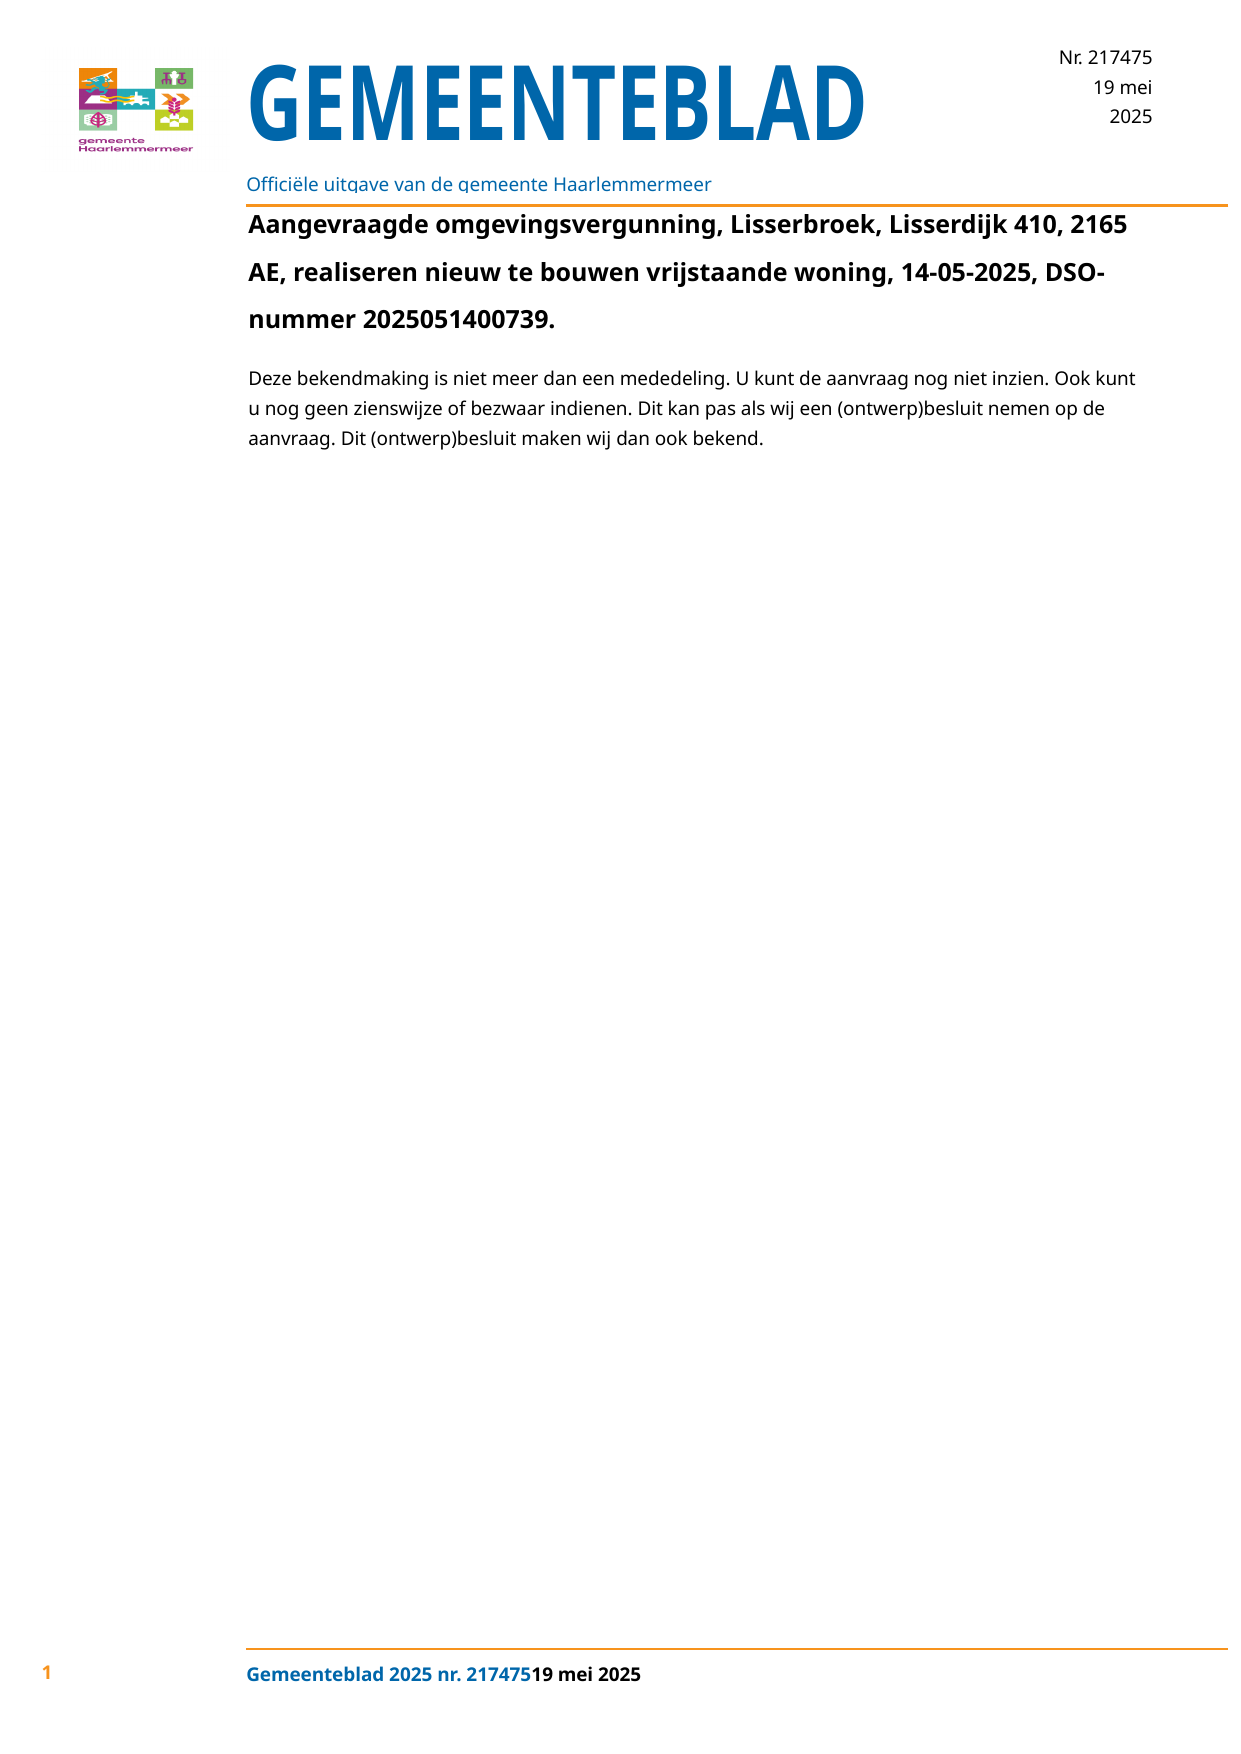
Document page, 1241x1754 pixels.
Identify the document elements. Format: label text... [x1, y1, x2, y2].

text Aangevraagde omgevingsvergunning, Lisserbroek, Lisserdijk 410, 2165 AE, realiseren nieuw te bouwen vrijstaande woning, 14-05-2025, DSO-nummer 2025051400739. [248, 207, 1152, 336]
text Deze bekendmaking is niet meer dan een mededeling. U kunt de aanvraag nog niet inzien. Ook kunt u nog geen zienswijze of bezwaar indienen. Dit kan pas als wij een (ontwerp)besluit nemen op de aanvraag. Dit (ontwerp)besluit maken wij dan ook bekend. [248, 366, 1152, 450]
picture [41, 47, 231, 172]
